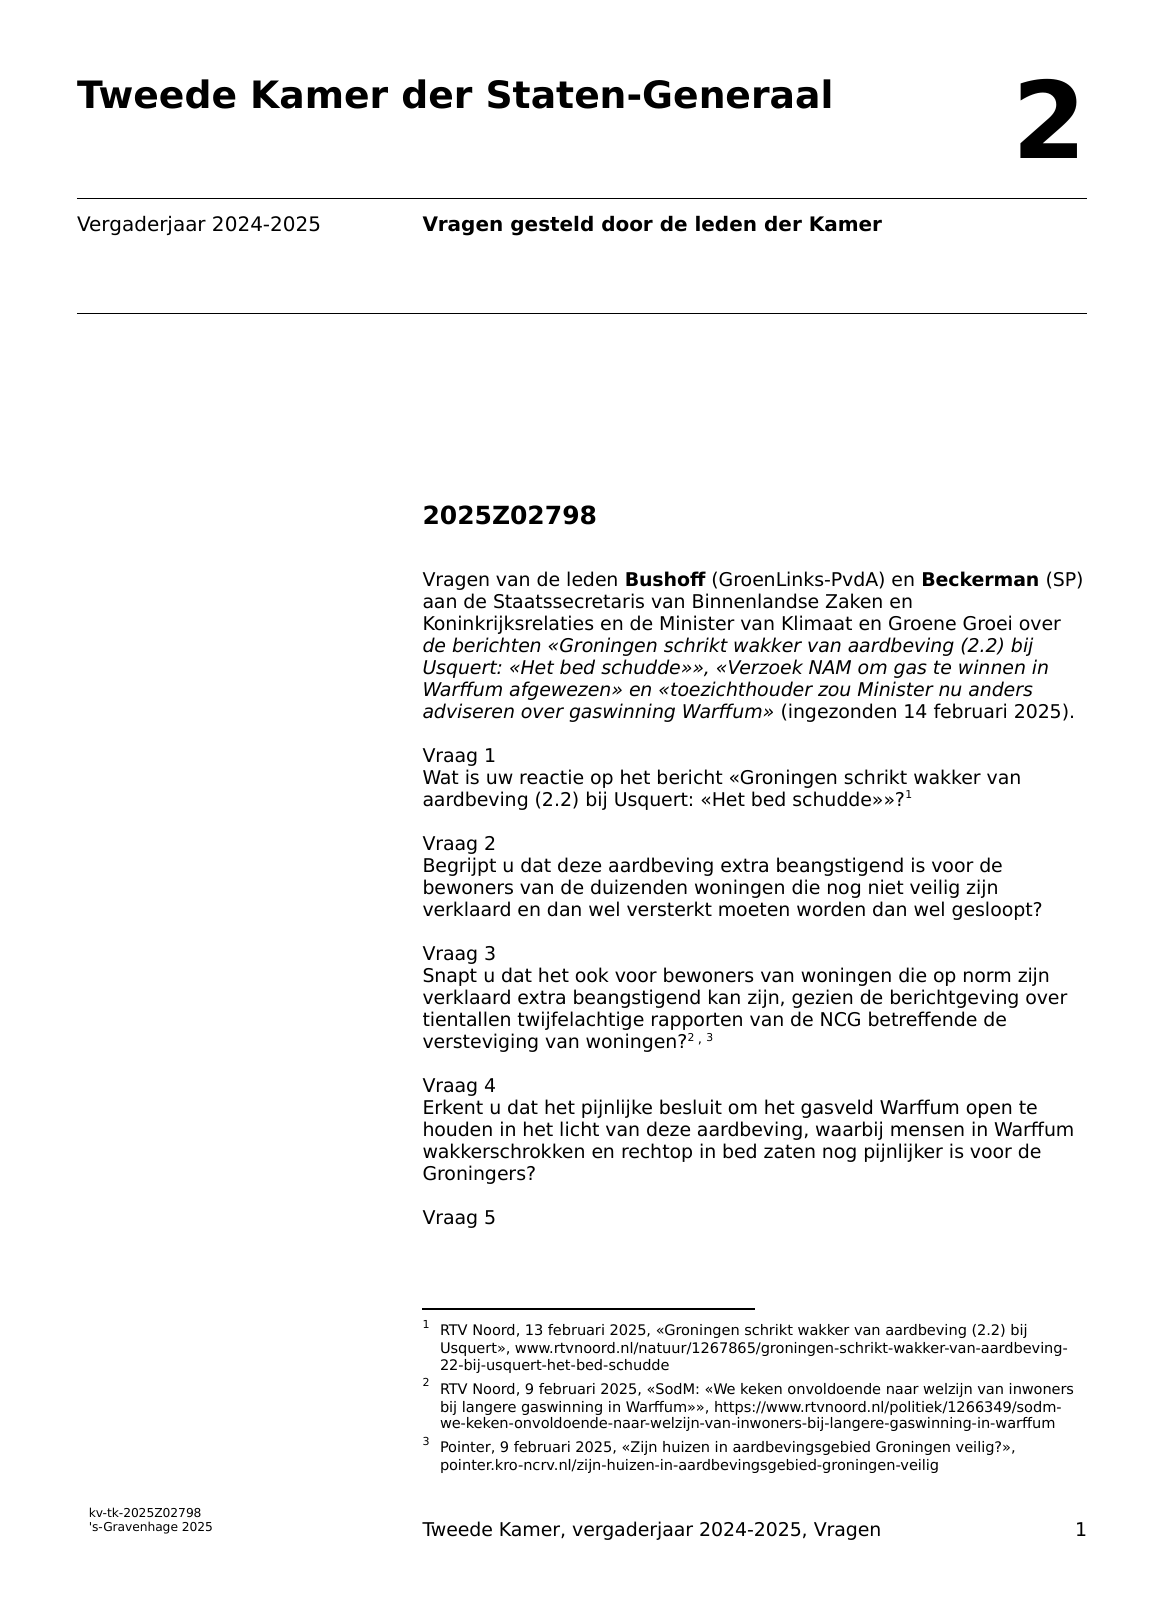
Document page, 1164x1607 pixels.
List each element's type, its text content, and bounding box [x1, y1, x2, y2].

text Vraag 3 [422, 943, 1087, 965]
text Snapt u dat het ook voor bewoners van woningen die op norm zijn verklaard extra beangstigend kan zijn, gezien de berichtgeving over tientallen twijfelachtige rapporten van de NCG betreffende de versteviging van woningen?, [422, 965, 1087, 1053]
text Vraag 2 [422, 833, 1087, 855]
text Vraag 1 [422, 745, 1087, 767]
text Pointer, 9 februari 2025, «Zijn huizen in aardbevingsgebied Groningen veilig?», pointer.kro-ncrv.nl/zijn-huizen-in-aardbevingsgebied-groningen-veilig [422, 1435, 1087, 1474]
text 's-Gravenhage 2025 [88, 1520, 323, 1534]
table_cell Vragen gesteld door de leden der Kamer [422, 199, 1087, 313]
table_cell Vergaderjaar 2024-2025 [77, 199, 422, 313]
text RTV Noord, 13 februari 2025, «Groningen schrikt wakker van aardbeving (2.2) bij Usquert», www.rtvnoord.nl/natuur/1267865/groningen-schrikt-wakker-van-aardbeving-22-bij-usquert-het-bed-schudde [422, 1318, 1087, 1374]
table_header 2 [886, 59, 1087, 198]
text RTV Noord, 9 februari 2025, «SodM: «We keken onvoldoende naar welzijn van inwoners bij langere gaswinning in Warffum»», https://www.rtvnoord.nl/politiek/1266349/sodm-we-keken-onvoldoende-naar-welzijn-van-inwoners-bij-langere-gaswinning-in-warffum [422, 1377, 1087, 1432]
text Vragen van de leden Bushoff (GroenLinks-PvdA) en Beckerman (SP) aan de Staatssecretaris van Binnenlandse Zaken en Koninkrijksrelaties en de Minister van Klimaat en Groene Groei over de berichten «Groningen schrikt wakker van aardbeving (2.2) bij Usquert: «Het bed schudde»», «Verzoek NAM om gas te winnen in Warffum afgewezen» en «toezichthouder zou Minister nu anders adviseren over gaswinning Warffum» (ingezonden 14 februari 2025). [422, 569, 1087, 723]
table_header Tweede Kamer der Staten-Generaal [77, 59, 886, 198]
text Begrijpt u dat deze aardbeving extra beangstigend is voor de bewoners van de duizenden woningen die nog niet veilig zijn verklaard en dan wel versterkt moeten worden dan wel gesloopt? [422, 855, 1087, 921]
text kv-tk-2025Z02798 [88, 1506, 323, 1520]
text Vraag 5 [422, 1207, 1087, 1229]
text Vraag 4 [422, 1075, 1087, 1097]
text Erkent u dat het pijnlijke besluit om het gasveld Warffum open te houden in het licht van deze aardbeving, waarbij mensen in Warffum wakkerschrokken en rechtop in bed zaten nog pijnlijker is voor de Groningers? [422, 1097, 1087, 1185]
text Wat is uw reactie op het bericht «Groningen schrikt wakker van aardbeving (2.2) bij Usquert: «Het bed schudde»»? [422, 767, 1087, 811]
text 2025Z02798 [422, 501, 1087, 531]
